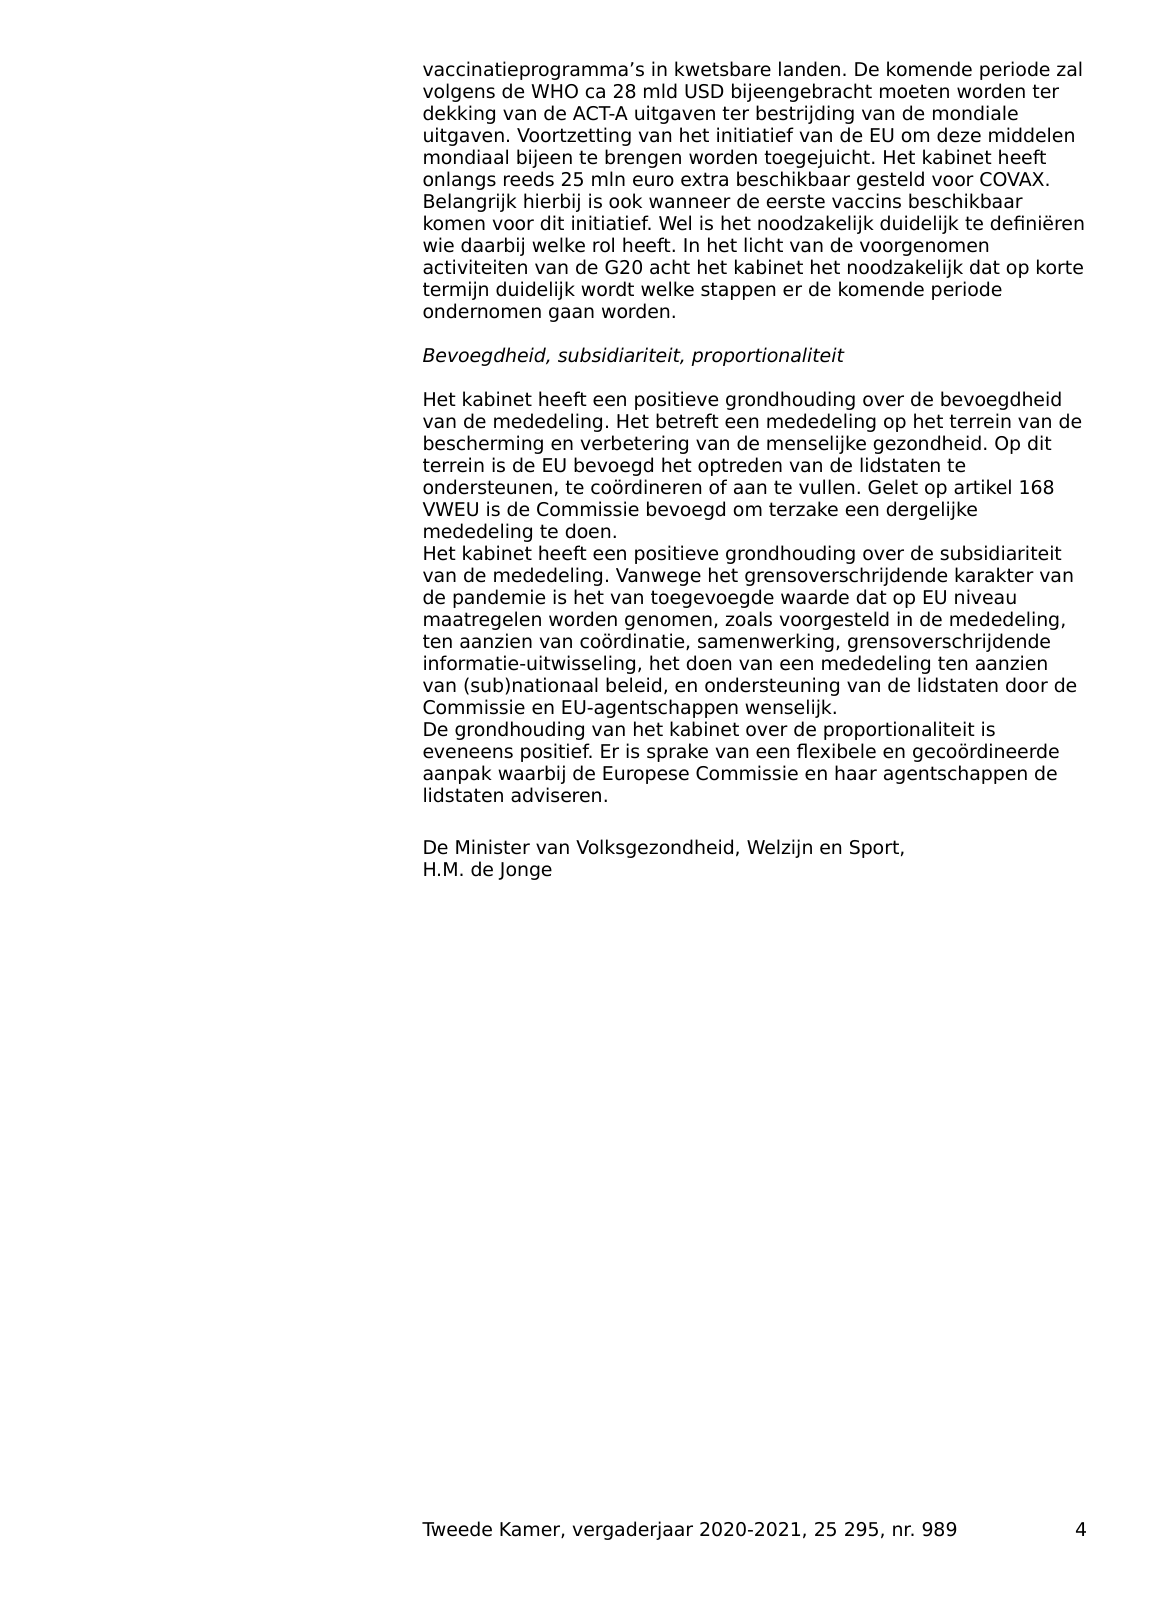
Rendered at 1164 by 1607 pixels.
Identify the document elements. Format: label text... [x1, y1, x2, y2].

text Het kabinet heeft een positieve grondhouding over de bevoegdheid van de mededeling. Het betreft een mededeling op het terrein van de bescherming en verbetering van de menselijke gezondheid. Op dit terrein is de EU bevoegd het optreden van de lidstaten te ondersteunen, te coördineren of aan te vullen. Gelet op artikel 168 VWEU is de Commissie bevoegd om terzake een dergelijke mededeling te doen. [422, 389, 1087, 543]
text vaccinatieprogramma’s in kwetsbare landen. De komende periode zal volgens de WHO ca 28 mld USD bijeengebracht moeten worden ter dekking van de ACT-A uitgaven ter bestrijding van de mondiale uitgaven. Voortzetting van het initiatief van de EU om deze middelen mondiaal bijeen te brengen worden toegejuicht. Het kabinet heeft onlangs reeds 25 mln euro extra beschikbaar gesteld voor COVAX. Belangrijk hierbij is ook wanneer de eerste vaccins beschikbaar komen voor dit initiatief. Wel is het noodzakelijk duidelijk te definiëren wie daarbij welke rol heeft. In het licht van de voorgenomen activiteiten van de G20 acht het kabinet het noodzakelijk dat op korte termijn duidelijk wordt welke stappen er de komende periode ondernomen gaan worden. [422, 59, 1087, 323]
text De grondhouding van het kabinet over de proportionaliteit is eveneens positief. Er is sprake van een flexibele en gecoördineerde aanpak waarbij de Europese Commissie en haar agentschappen de lidstaten adviseren. [422, 719, 1087, 807]
subtitle Bevoegdheid, subsidiariteit, proportionaliteit [422, 345, 1087, 367]
text Het kabinet heeft een positieve grondhouding over de subsidiariteit van de mededeling. Vanwege het grensoverschrijdende karakter van de pandemie is het van toegevoegde waarde dat op EU niveau maatregelen worden genomen, zoals voorgesteld in de mededeling, ten aanzien van coördinatie, samenwerking, grensoverschrijdende informatie-uitwisseling, het doen van een mededeling ten aanzien van (sub)nationaal beleid, en ondersteuning van de lidstaten door de Commissie en EU-agentschappen wenselijk. [422, 543, 1087, 719]
text De Minister van Volksgezondheid, Welzijn en Sport, H.M. de Jonge [422, 837, 1087, 881]
